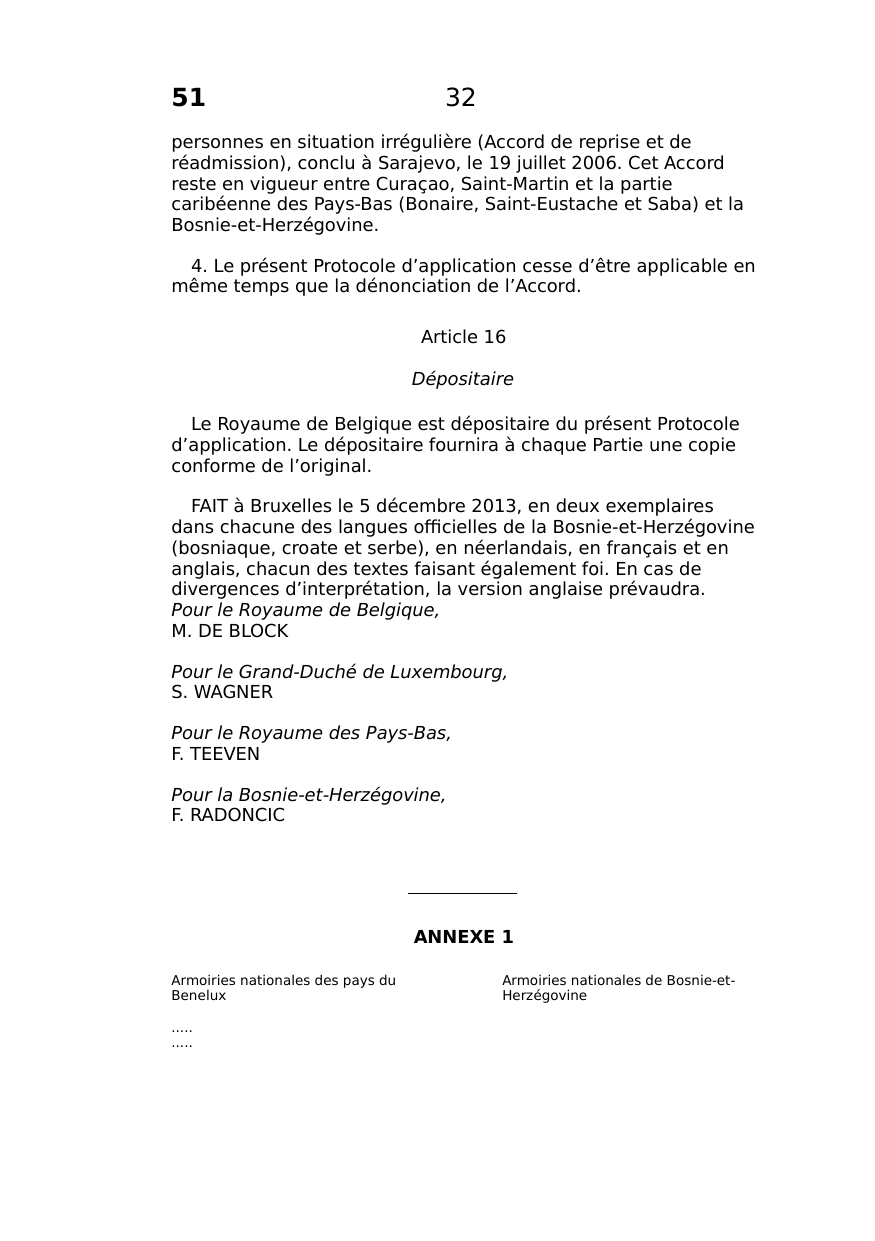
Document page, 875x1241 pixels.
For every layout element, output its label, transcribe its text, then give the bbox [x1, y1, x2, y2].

subtitle Article 16 Dépositaire [171, 327, 756, 389]
table_cell [593, 1004, 756, 1019]
text Pour le Royaume de Belgique, M. DE BLOCK [171, 600, 756, 641]
table_cell [593, 1035, 756, 1051]
table_header Armoiries nationales des pays du Benelux [171, 972, 401, 1004]
table_cell [496, 1035, 593, 1051]
table_cell [401, 1035, 496, 1051]
table_cell [401, 1004, 496, 1019]
text 4. Le présent Protocole d’application cesse d’être applicable en même temps que la dénonciation de l’Accord. [171, 256, 756, 297]
text Pour le Grand-Duché de Luxembourg, S. WAGNER [171, 661, 756, 703]
table_cell [593, 1020, 756, 1035]
table_cell ..... [171, 1035, 401, 1051]
text Pour la Bosnie-et-Herzégovine, F. RADONCIC [171, 784, 756, 826]
text Pour le Royaume des Pays-Bas, F. TEEVEN [171, 723, 756, 764]
table_header [401, 972, 496, 1004]
table_cell [496, 1020, 593, 1035]
table_cell [401, 1020, 496, 1035]
table_cell [171, 1004, 401, 1019]
text FAIT à Bruxelles le 5 décembre 2013, en deux exemplaires dans chacune des langues officielles de la Bosnie-et-Herzégovine (bosniaque, croate et serbe), en néerlandais, en français et en anglais, chacun des textes faisant également foi. En cas de divergences d’interprétation, la version anglaise prévaudra. [171, 496, 756, 600]
text personnes en situation irrégulière (Accord de reprise et de réadmission), conclu à Sarajevo, le 19 juillet 2006. Cet Accord reste en vigueur entre Curaçao, Saint-Martin et la partie caribéenne des Pays-Bas (Bonaire, Saint-Eustache et Saba) et la Bosnie-et-Herzégovine. [171, 132, 756, 236]
table_cell [496, 1004, 593, 1019]
subtitle ANNEXE 1 [171, 927, 756, 947]
table_cell ..... [171, 1020, 401, 1035]
text Le Royaume de Belgique est dépositaire du présent Protocole d’application. Le dépositaire fournira à chaque Partie une copie conforme de l’original. [171, 414, 756, 476]
table_header Armoiries nationales de Bosnie-et-Herzégovine [496, 972, 756, 1004]
